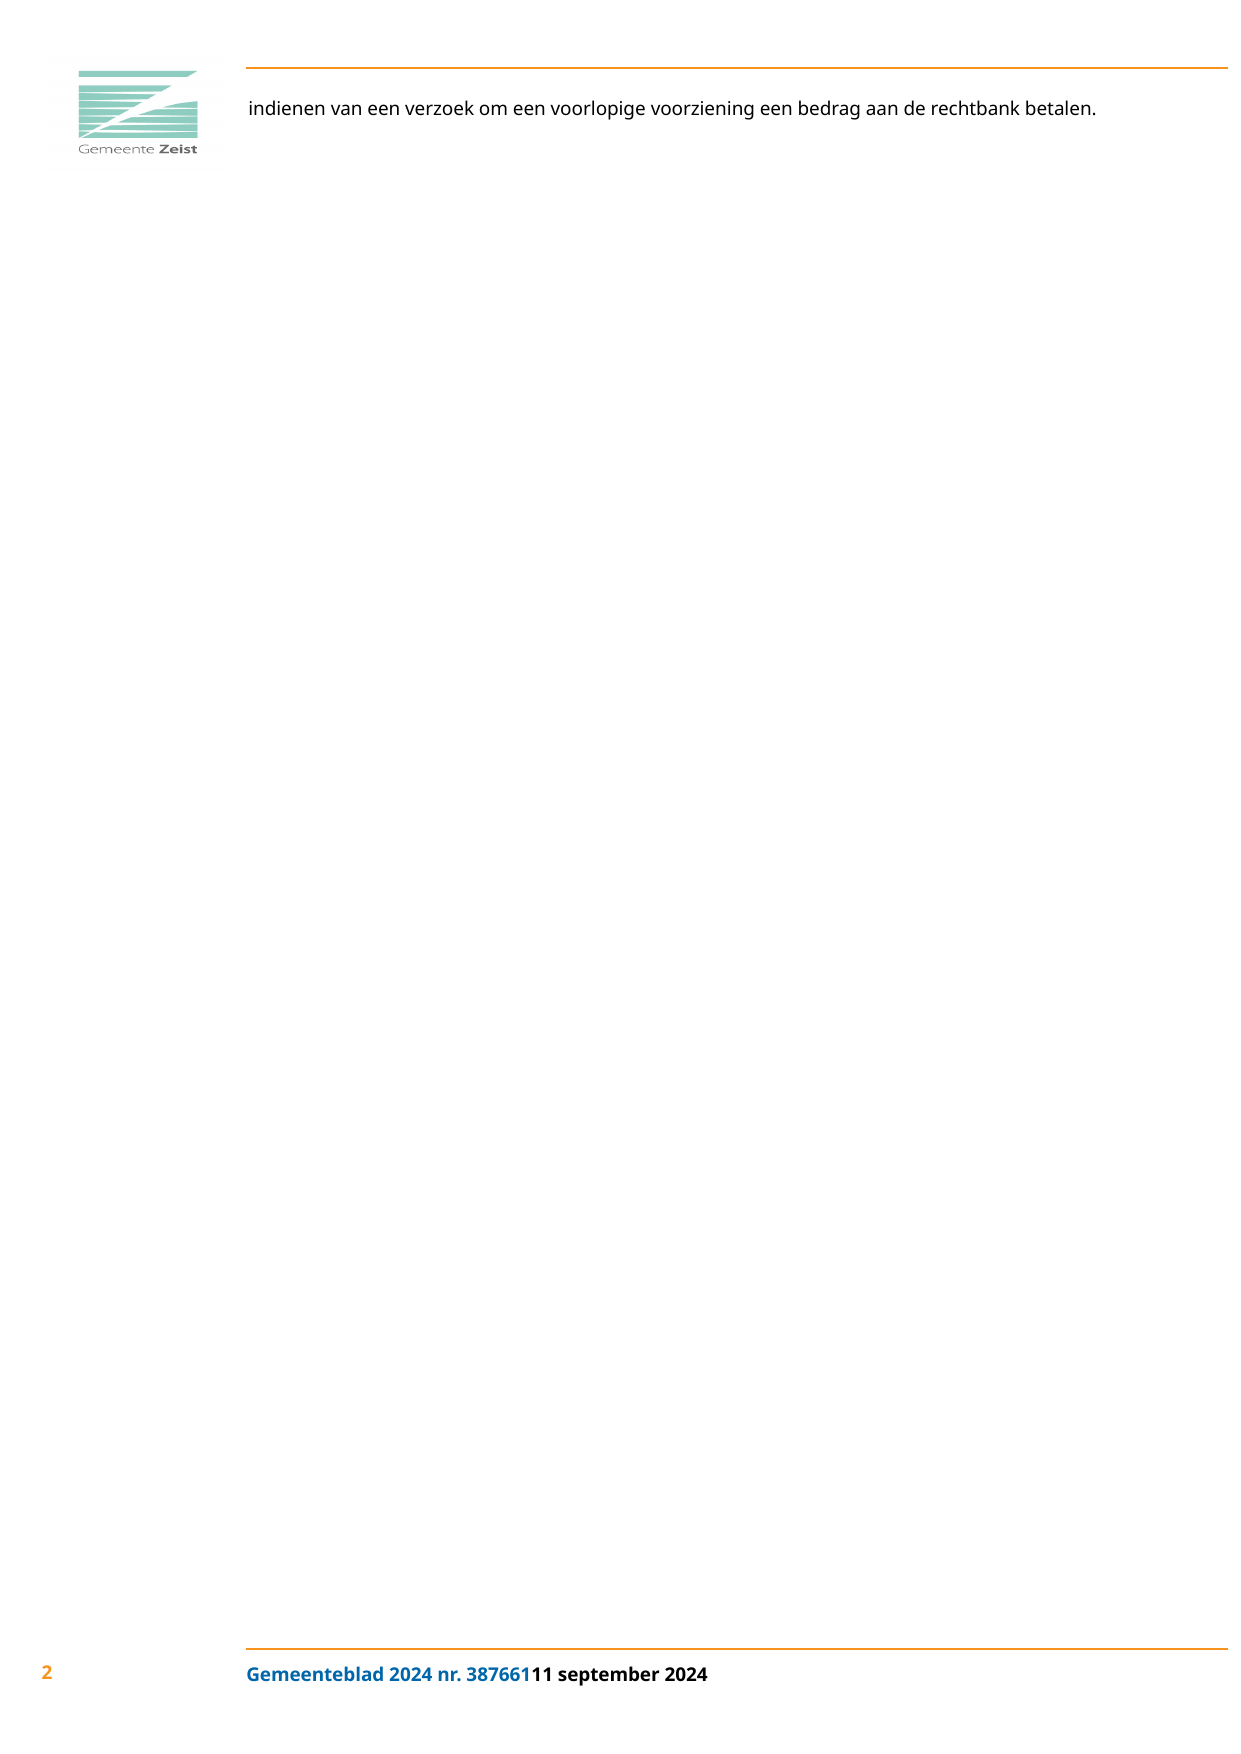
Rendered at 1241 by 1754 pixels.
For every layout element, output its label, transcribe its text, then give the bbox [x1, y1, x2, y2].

text indienen van een verzoek om een voorlopige voorziening een bedrag aan de rechtbank betalen. [248, 95, 1152, 121]
picture [41, 47, 231, 172]
